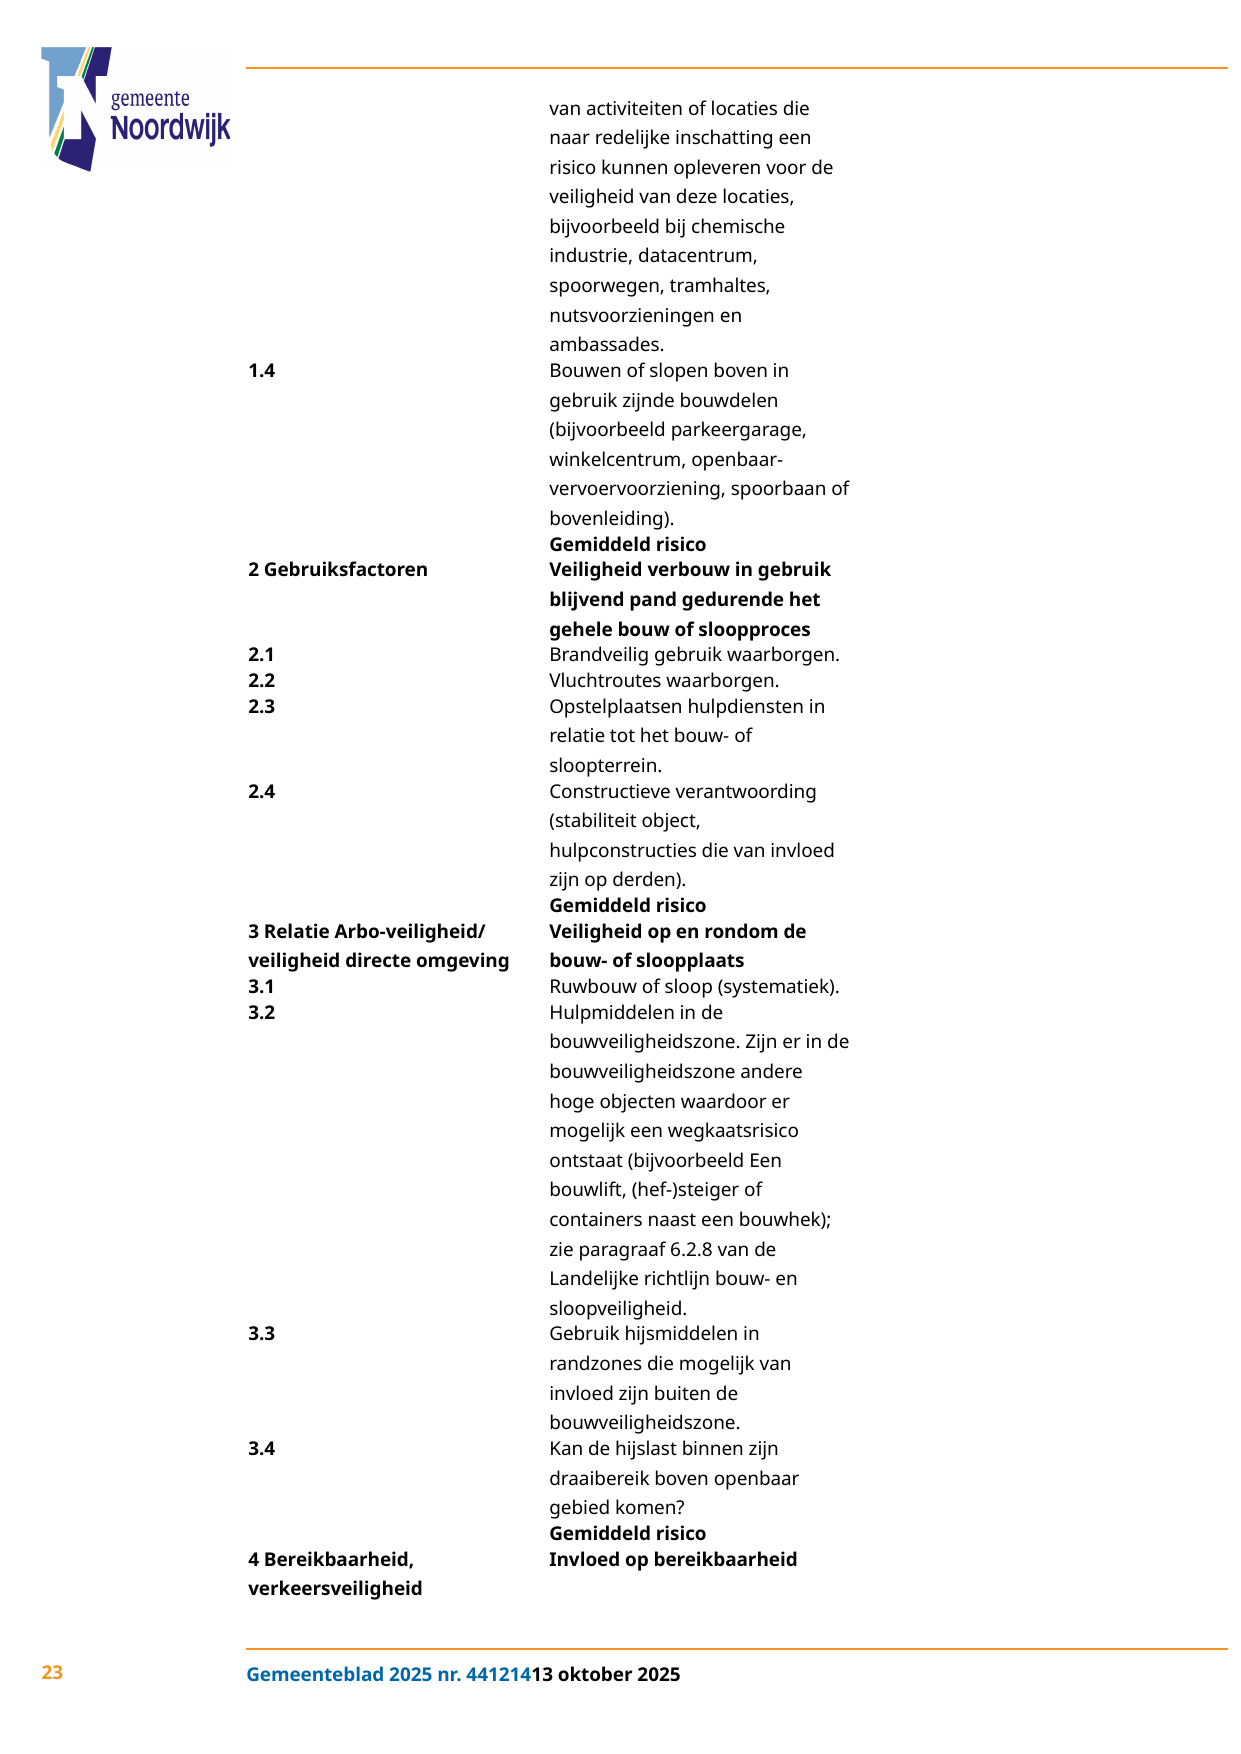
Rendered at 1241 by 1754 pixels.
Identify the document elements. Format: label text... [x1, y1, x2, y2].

table_cell Gemiddeld risico [549, 1520, 850, 1546]
table_cell 2 Gebruiksfactoren [248, 557, 549, 641]
table_cell Constructieve verantwoording (stabiliteit object, hulpconstructies die van invloed zijn op derden). [549, 778, 850, 892]
table_cell 3.4 [248, 1435, 549, 1520]
table_cell 2.1 [248, 641, 549, 667]
table_cell Ruwbouw of sloop (systematiek). [549, 973, 850, 999]
table_cell Bouwen of slopen boven in gebruik zijnde bouwdelen (bijvoorbeeld parkeergarage, winkelcentrum, openbaar-vervoervoorziening, spoorbaan of bovenleiding). [549, 357, 850, 531]
table_cell Gemiddeld risico [549, 892, 850, 918]
table_cell [850, 557, 1152, 641]
table_cell Gemiddeld risico [549, 531, 850, 557]
table_cell [248, 531, 549, 557]
table_cell 1.4 [248, 357, 549, 531]
table_cell 3.3 [248, 1321, 549, 1435]
table_cell [850, 973, 1152, 999]
table_cell 2.3 [248, 693, 549, 778]
table_cell [850, 1546, 1152, 1601]
table_cell [850, 531, 1152, 557]
table_cell 2.4 [248, 778, 549, 892]
table_cell Vluchtroutes waarborgen. [549, 667, 850, 693]
table_cell [850, 667, 1152, 693]
table_cell [850, 1321, 1152, 1435]
table_cell 4 Bereikbaarheid, verkeersveiligheid [248, 1546, 549, 1601]
table_cell [850, 778, 1152, 892]
table_cell [850, 999, 1152, 1321]
table_cell [850, 918, 1152, 973]
table_cell Opstelplaatsen hulpdiensten in relatie tot het bouw- of sloopterrein. [549, 693, 850, 778]
table_cell [850, 357, 1152, 531]
table_cell Veiligheid verbouw in gebruik blijvend pand gedurende het gehele bouw of sloopproces [549, 557, 850, 641]
table_cell 2.2 [248, 667, 549, 693]
picture [41, 47, 231, 172]
table_cell [850, 892, 1152, 918]
table_cell Kan de hijslast binnen zijn draaibereik boven openbaar gebied komen? [549, 1435, 850, 1520]
table_cell van activiteiten of locaties die naar redelijke inschatting een risico kunnen opleveren voor de veiligheid van deze locaties, bijvoorbeeld bij chemische industrie, datacentrum, spoorwegen, tramhaltes, nutsvoorzieningen en ambassades. [549, 95, 850, 357]
table_cell [248, 95, 549, 357]
table_cell [850, 1435, 1152, 1520]
table_cell Hulpmiddelen in de bouwveiligheidszone. Zijn er in de bouwveiligheidszone andere hoge objecten waardoor er mogelijk een wegkaatsrisico ontstaat (bijvoorbeeld Een bouwlift, (hef-)steiger of containers naast een bouwhek); zie paragraaf 6.2.8 van de Landelijke richtlijn bouw- en sloopveiligheid. [549, 999, 850, 1321]
table_cell Veiligheid op en rondom de bouw- of sloopplaats [549, 918, 850, 973]
table_cell [248, 1520, 549, 1546]
table_cell Invloed op bereikbaarheid [549, 1546, 850, 1601]
table_cell [850, 95, 1152, 357]
table_cell Brandveilig gebruik waarborgen. [549, 641, 850, 667]
table_cell [850, 1520, 1152, 1546]
table_cell [248, 892, 549, 918]
table_cell [850, 693, 1152, 778]
table_cell [850, 641, 1152, 667]
table_cell 3 Relatie Arbo-veiligheid/ veiligheid directe omgeving [248, 918, 549, 973]
table_cell Gebruik hijsmiddelen in randzones die mogelijk van invloed zijn buiten de bouwveiligheidszone. [549, 1321, 850, 1435]
table_cell 3.1 [248, 973, 549, 999]
table_cell 3.2 [248, 999, 549, 1321]
